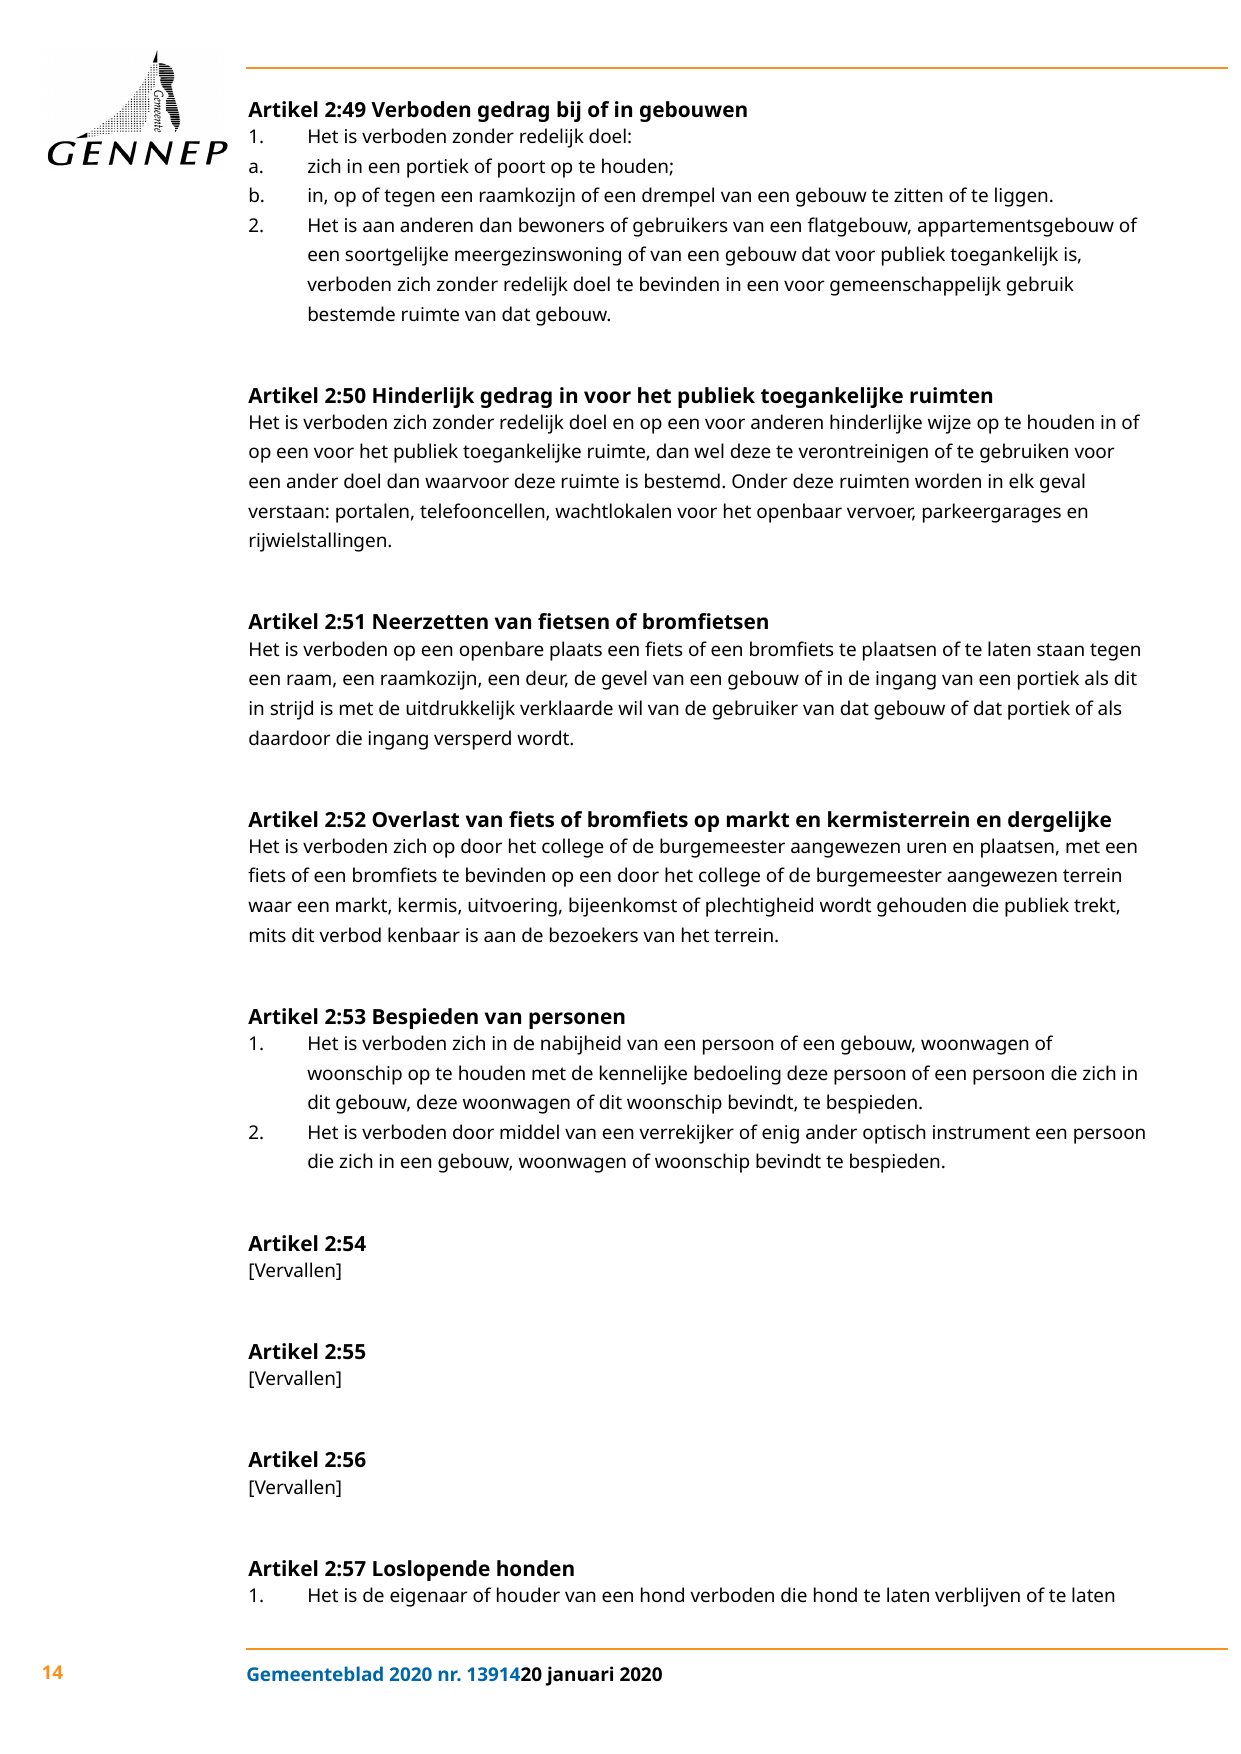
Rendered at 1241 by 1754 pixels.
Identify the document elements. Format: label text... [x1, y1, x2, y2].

list Het is verboden door middel van een verrekijker of enig ander optisch instrument een persoon die zich in een gebouw, woonwagen of woonschip bevindt te bespieden. [248, 1119, 1152, 1174]
list Het is verboden zich in de nabijheid van een persoon of een gebouw, woonwagen of woonschip op te houden met de kennelijke bedoeling deze persoon of een persoon die zich in dit gebouw, deze woonwagen of dit woonschip bevindt, te bespieden. [248, 1030, 1152, 1115]
text Artikel 2:57 Loslopende honden [248, 1554, 1152, 1582]
text [Vervallen] [248, 1257, 1152, 1283]
text [Vervallen] [248, 1474, 1152, 1500]
text Artikel 2:52 Overlast van fiets of bromfiets op markt en kermisterrein en dergelijke [248, 805, 1152, 833]
text Artikel 2:49 Verboden gedrag bij of in gebouwen [248, 95, 1152, 123]
text Het is verboden op een openbare plaats een fiets of een bromfiets te plaatsen of te laten staan tegen een raam, een raamkozijn, een deur, de gevel van een gebouw of in de ingang van een portiek als dit in strijd is met de uitdrukkelijk verklaarde wil van de gebruiker van dat gebouw of dat portiek of als daardoor die ingang versperd wordt. [248, 636, 1152, 750]
text Het is verboden zich zonder redelijk doel en op een voor anderen hinderlijke wijze op te houden in of op een voor het publiek toegankelijke ruimte, dan wel deze te verontreinigen of te gebruiken voor een ander doel dan waarvoor deze ruimte is bestemd. Onder deze ruimten worden in elk geval verstaan: portalen, telefooncellen, wachtlokalen voor het openbaar vervoer, parkeergarages en rijwielstallingen. [248, 409, 1152, 553]
text Het is verboden zich op door het college of de burgemeester aangewezen uren en plaatsen, met een fiets of een bromfiets te bevinden op een door het college of de burgemeester aangewezen terrein waar een markt, kermis, uitvoering, bijeenkomst of plechtigheid wordt gehouden die publiek trekt, mits dit verbod kenbaar is aan de bezoekers van het terrein. [248, 833, 1152, 948]
text Artikel 2:54 [248, 1229, 1152, 1257]
text Artikel 2:51 Neerzetten van fietsen of bromfietsen [248, 607, 1152, 636]
list in, op of tegen een raamkozijn of een drempel van een gebouw te zitten of te liggen. [248, 182, 1152, 208]
text Artikel 2:55 [248, 1337, 1152, 1366]
list Het is aan anderen dan bewoners of gebruikers van een flatgebouw, appartementsgebouw of een soortgelijke meergezinswoning of van een gebouw dat voor publiek toegankelijk is, verboden zich zonder redelijk doel te bevinden in een voor gemeenschappelijk gebruik bestemde ruimte van dat gebouw. [248, 212, 1152, 326]
list Het is de eigenaar of houder van een hond verboden die hond te laten verblijven of te laten [248, 1582, 1152, 1608]
text Artikel 2:50 Hinderlijk gedrag in voor het publiek toegankelijke ruimten [248, 381, 1152, 409]
text [Vervallen] [248, 1366, 1152, 1391]
text Artikel 2:53 Bespieden van personen [248, 1002, 1152, 1030]
text Artikel 2:56 [248, 1446, 1152, 1474]
list Het is verboden zonder redelijk doel: [248, 123, 1152, 149]
list zich in een portiek of poort op te houden; [248, 153, 1152, 178]
picture [41, 47, 231, 172]
